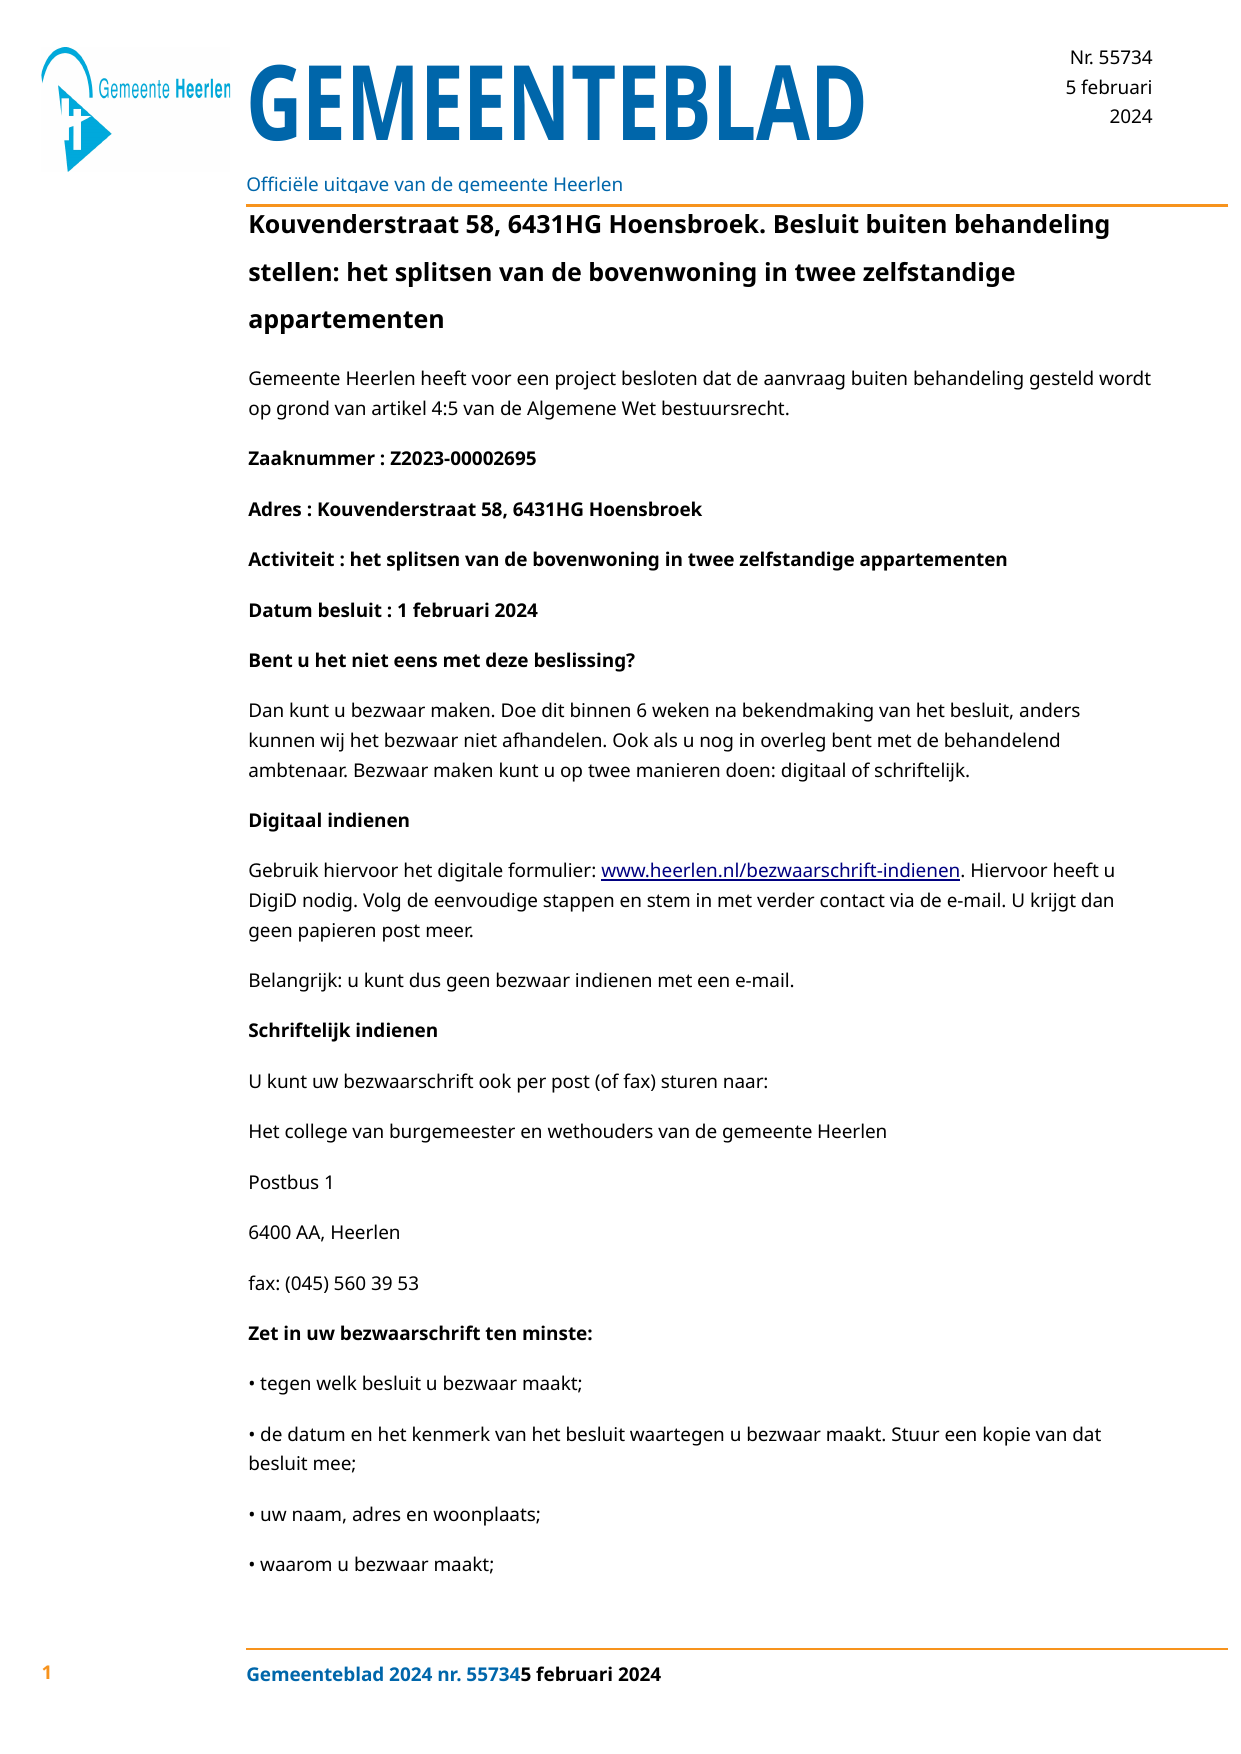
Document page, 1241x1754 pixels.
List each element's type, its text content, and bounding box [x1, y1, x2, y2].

text Postbus 1 [248, 1169, 1152, 1194]
text Gebruik hiervoor het digitale formulier: www.heerlen.nl/bezwaarschrift-indienen. Hiervoor heeft u DigiD nodig. Volg de eenvoudige stappen en stem in met verder contact via de e-mail. U krijgt dan geen papieren post meer. [248, 858, 1152, 942]
picture [41, 47, 231, 172]
text Schriftelijk indienen [248, 1018, 1152, 1043]
text • waarom u bezwaar maakt; [248, 1551, 1152, 1577]
text Kouvenderstraat 58, 6431HG Hoensbroek. Besluit buiten behandeling stellen: het splitsen van de bovenwoning in twee zelfstandige appartementen [248, 207, 1152, 336]
text Belangrijk: u kunt dus geen bezwaar indienen met een e-mail. [248, 967, 1152, 993]
text Adres : Kouvenderstraat 58, 6431HG Hoensbroek [248, 496, 1152, 522]
text • de datum en het kenmerk van het besluit waartegen u bezwaar maakt. Stuur een kopie van dat besluit mee; [248, 1421, 1152, 1476]
picture [41, 47, 59, 70]
text Dan kunt u bezwaar maken. Doe dit binnen 6 weken na bekendmaking van het besluit, anders kunnen wij het bezwaar niet afhandelen. Ook als u nog in overleg bent met de behandelend ambtenaar. Bezwaar maken kunt u op twee manieren doen: digitaal of schriftelijk. [248, 698, 1152, 782]
text fax: (045) 560 39 53 [248, 1270, 1152, 1295]
text 6400 AA, Heerlen [248, 1219, 1152, 1245]
text • uw naam, adres en woonplaats; [248, 1501, 1152, 1527]
text Digitaal indienen [248, 807, 1152, 833]
text Activiteit : het splitsen van de bovenwoning in twee zelfstandige appartementen [248, 546, 1152, 572]
text Het college van burgemeester en wethouders van de gemeente Heerlen [248, 1118, 1152, 1144]
text Zaaknummer : Z2023-00002695 [248, 446, 1152, 471]
text Datum besluit : 1 februari 2024 [248, 597, 1152, 622]
text Bent u het niet eens met deze beslissing? [248, 647, 1152, 673]
text U kunt uw bezwaarschrift ook per post (of fax) sturen naar: [248, 1068, 1152, 1094]
text Zet in uw bezwaarschrift ten minste: [248, 1320, 1152, 1346]
text • tegen welk besluit u bezwaar maakt; [248, 1371, 1152, 1396]
text Gemeente Heerlen heeft voor een project besloten dat de aanvraag buiten behandeling gesteld wordt op grond van artikel 4:5 van de Algemene Wet bestuursrecht. [248, 366, 1152, 421]
